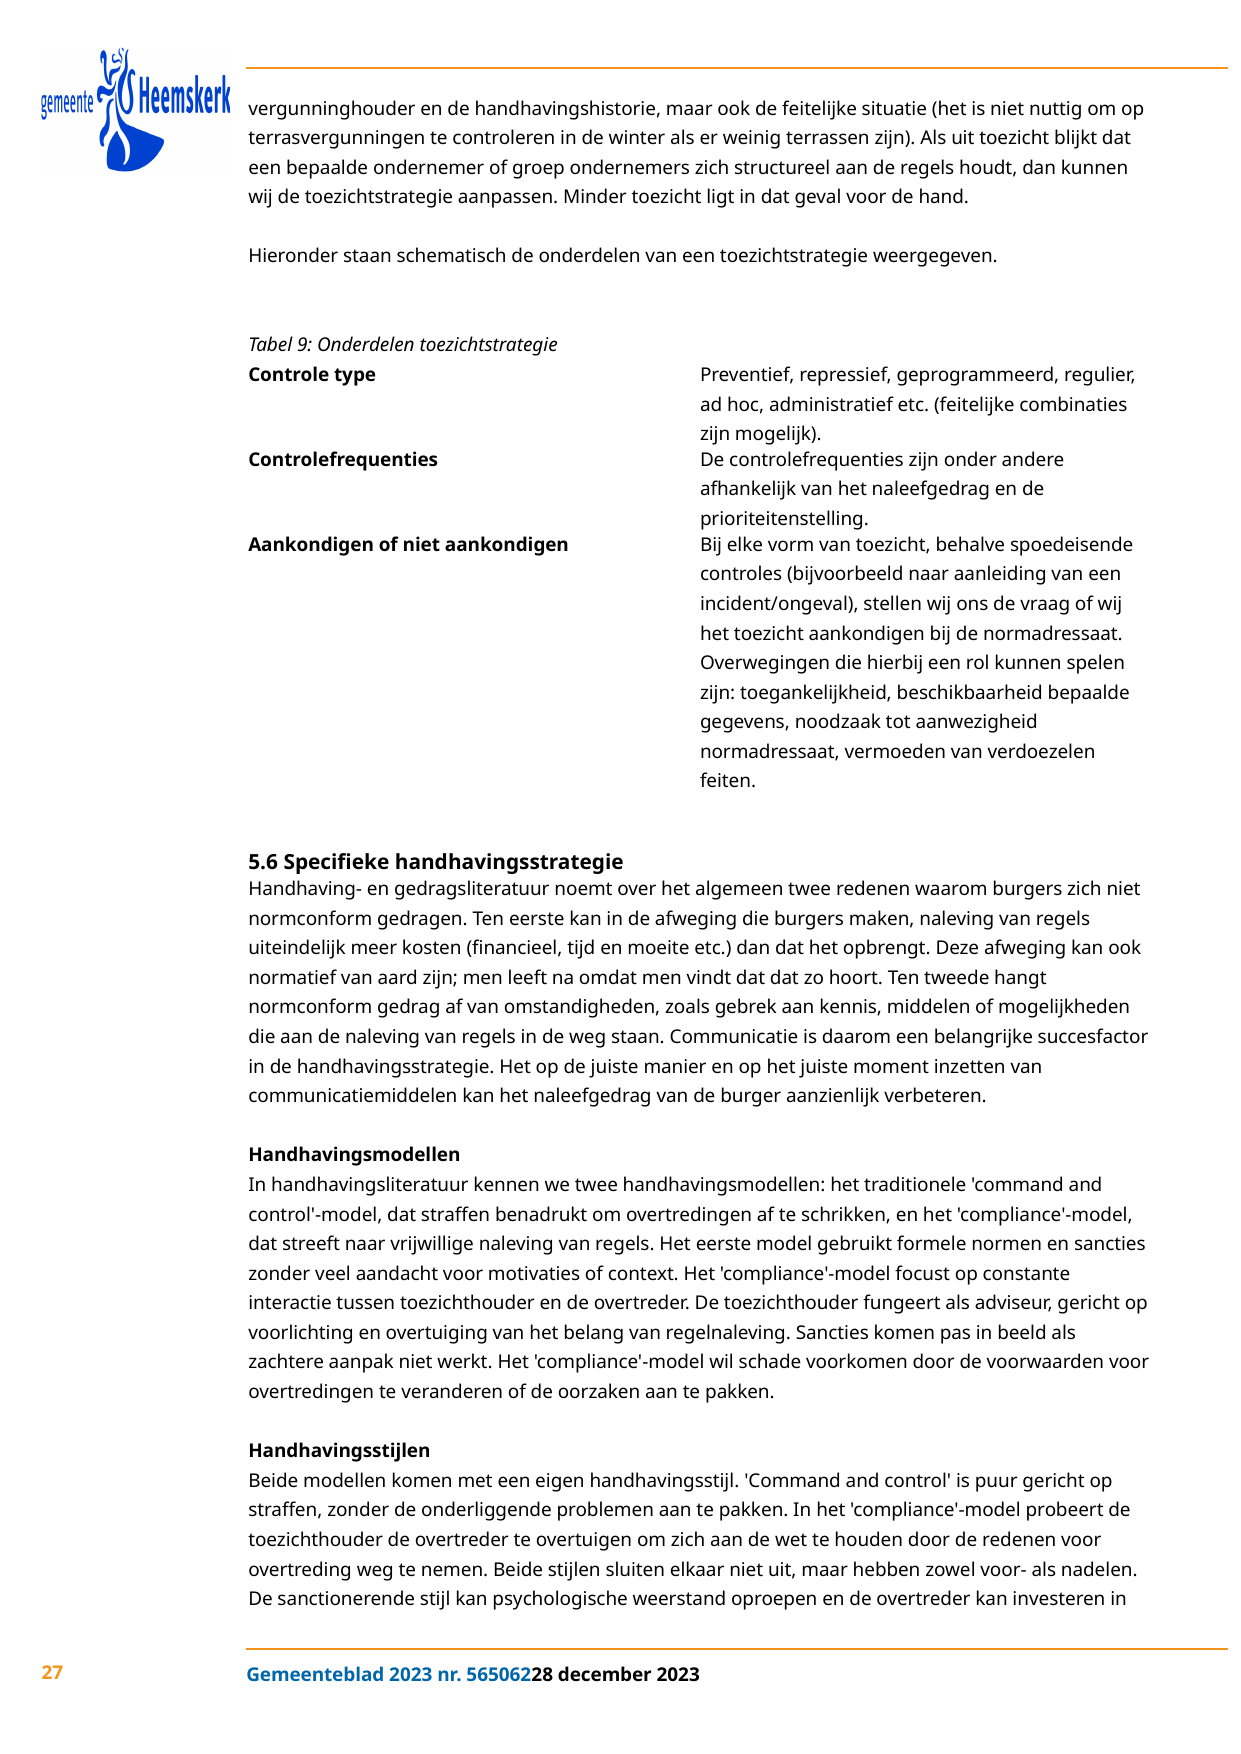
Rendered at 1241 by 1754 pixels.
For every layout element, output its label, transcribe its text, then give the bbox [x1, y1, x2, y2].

table_header Preventief, repressief, geprogrammeerd, regulier, ad hoc, administratief etc. (feitelijke combinaties zijn mogelijk). [700, 361, 1152, 446]
table_cell Controlefrequenties [248, 446, 700, 531]
table_cell De controlefrequenties zijn onder andere afhankelijk van het naleefgedrag en de prioriteitenstelling. [700, 446, 1152, 531]
text Handhavingsmodellen [248, 1142, 1152, 1167]
text Hieronder staan schematisch de onderdelen van een toezichtstrategie weergegeven. [248, 243, 1152, 268]
table_cell Bij elke vorm van toezicht, behalve spoedeisende controles (bijvoorbeeld naar aanleiding van een incident/ongeval), stellen wij ons de vraag of wij het toezicht aankondigen bij de normadressaat. Overwegingen die hierbij een rol kunnen spelen zijn: toegankelijkheid, beschikbaarheid bepaalde gegevens, noodzaak tot aanwezigheid normadressaat, vermoeden van verdoezelen feiten. [700, 531, 1152, 793]
picture [41, 47, 231, 172]
text vergunninghouder en de handhavingshistorie, maar ook de feitelijke situatie (het is niet nuttig om op terrasvergunningen te controleren in de winter als er weinig terrassen zijn). Als uit toezicht blijkt dat een bepaalde ondernemer of groep ondernemers zich structureel aan de regels houdt, dan kunnen wij de toezichtstrategie aanpassen. Minder toezicht ligt in dat geval voor de hand. [248, 95, 1152, 209]
text Beide modellen komen met een eigen handhavingsstijl. 'Command and control' is puur gericht op straffen, zonder de onderliggende problemen aan te pakken. In het 'compliance'-model probeert de toezichthouder de overtreder te overtuigen om zich aan de wet te houden door de redenen voor overtreding weg te nemen. Beide stijlen sluiten elkaar niet uit, maar hebben zowel voor- als nadelen. De sanctionerende stijl kan psychologische weerstand oproepen en de overtreder kan investeren in [248, 1467, 1152, 1611]
text Handhavingsstijlen [248, 1437, 1152, 1463]
text Tabel 9: Onderdelen toezichtstrategie [248, 331, 1152, 357]
text In handhavingsliteratuur kennen we twee handhavingsmodellen: het traditionele 'command and control'-model, dat straffen benadrukt om overtredingen af te schrikken, en het 'compliance'-model, dat streeft naar vrijwillige naleving van regels. Het eerste model gebruikt formele normen en sancties zonder veel aandacht voor motivaties of context. Het 'compliance'-model focust op constante interactie tussen toezichthouder en de overtreder. De toezichthouder fungeert als adviseur, gericht op voorlichting en overtuiging van het belang van regelnaleving. Sancties komen pas in beeld als zachtere aanpak niet werkt. Het 'compliance'-model wil schade voorkomen door de voorwaarden voor overtredingen te veranderen of de oorzaken aan te pakken. [248, 1171, 1152, 1404]
table_cell Aankondigen of niet aankondigen [248, 531, 700, 793]
text Handhaving- en gedragsliteratuur noemt over het algemeen twee redenen waarom burgers zich niet normconform gedragen. Ten eerste kan in de afweging die burgers maken, naleving van regels uiteindelijk meer kosten (financieel, tijd en moeite etc.) dan dat het opbrengt. Deze afweging kan ook normatief van aard zijn; men leeft na omdat men vindt dat dat zo hoort. Ten tweede hangt normconform gedrag af van omstandigheden, zoals gebrek aan kennis, middelen of mogelijkheden die aan de naleving van regels in de weg staan. Communicatie is daarom een belangrijke succesfactor in de handhavingsstrategie. Het op de juiste manier en op het juiste moment inzetten van communicatiemiddelen kan het naleefgedrag van de burger aanzienlijk verbeteren. [248, 875, 1152, 1108]
table_header Controle type [248, 361, 700, 446]
text 5.6 Specifieke handhavingsstrategie [248, 847, 1152, 875]
